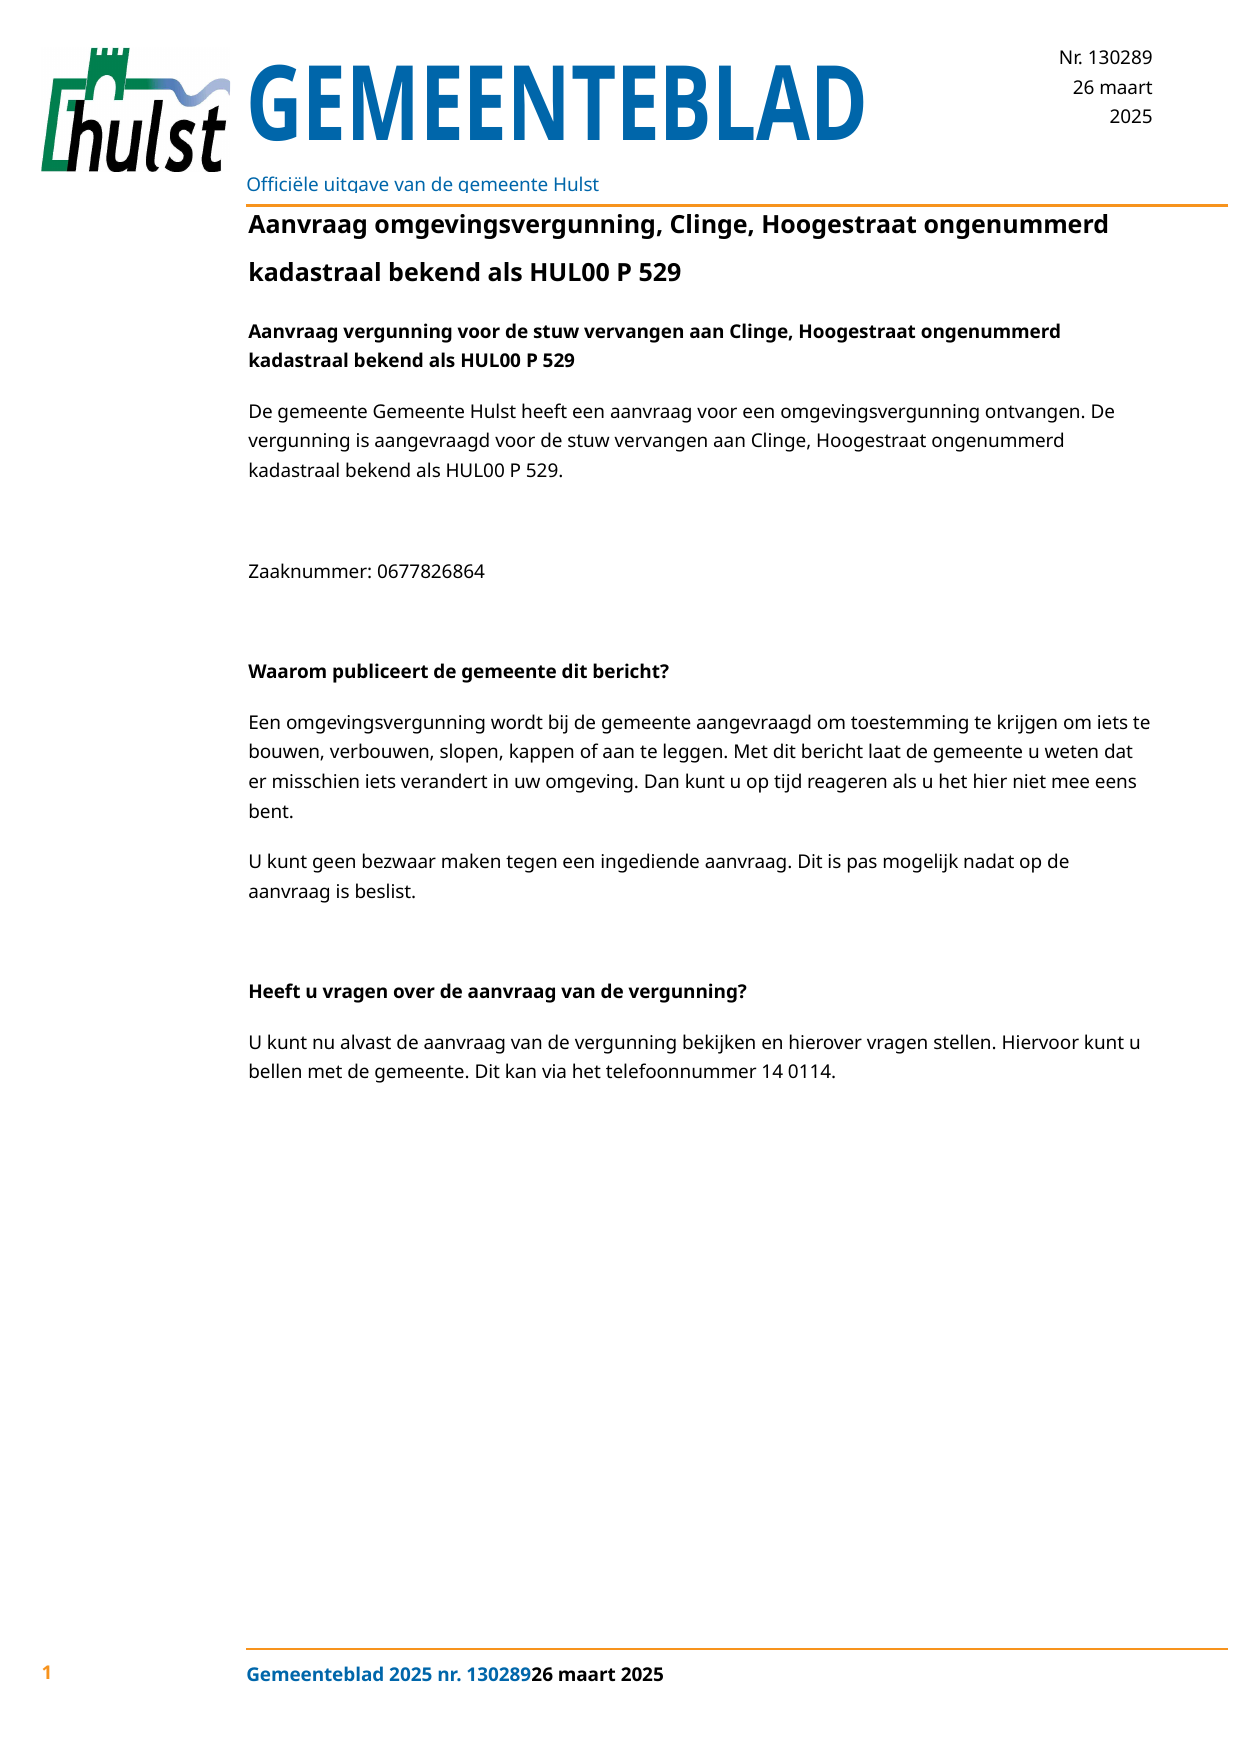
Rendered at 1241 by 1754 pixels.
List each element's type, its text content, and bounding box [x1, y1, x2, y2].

text Waarom publiceert de gemeente dit bericht? [248, 659, 1152, 684]
text Een omgevingsvergunning wordt bij de gemeente aangevraagd om toestemming te krijgen om iets te bouwen, verbouwen, slopen, kappen of aan te leggen. Met dit bericht laat de gemeente u weten dat er misschien iets verandert in uw omgeving. Dan kunt u op tijd reageren als u het hier niet mee eens bent. [248, 709, 1152, 824]
text Heeft u vragen over de aanvraag van de vergunning? [248, 979, 1152, 1004]
picture [41, 47, 231, 172]
text De gemeente Gemeente Hulst heeft een aanvraag voor een omgevingsvergunning ontvangen. De vergunning is aangevraagd voor de stuw vervangen aan Clinge, Hoogestraat ongenummerd kadastraal bekend als HUL00 P 529. [248, 398, 1152, 483]
text U kunt nu alvast de aanvraag van de vergunning bekijken en hierover vragen stellen. Hiervoor kunt u bellen met de gemeente. Dit kan via het telefoonnummer 14 0114. [248, 1029, 1152, 1084]
text U kunt geen bezwaar maken tegen een ingediende aanvraag. Dit is pas mogelijk nadat op de aanvraag is beslist. [248, 848, 1152, 904]
text Zaaknummer: 0677826864 [248, 558, 1152, 584]
text Aanvraag omgevingsvergunning, Clinge, Hoogestraat ongenummerd kadastraal bekend als HUL00 P 529 [248, 207, 1152, 288]
text Aanvraag vergunning voor de stuw vervangen aan Clinge, Hoogestraat ongenummerd kadastraal bekend als HUL00 P 529 [248, 318, 1152, 373]
